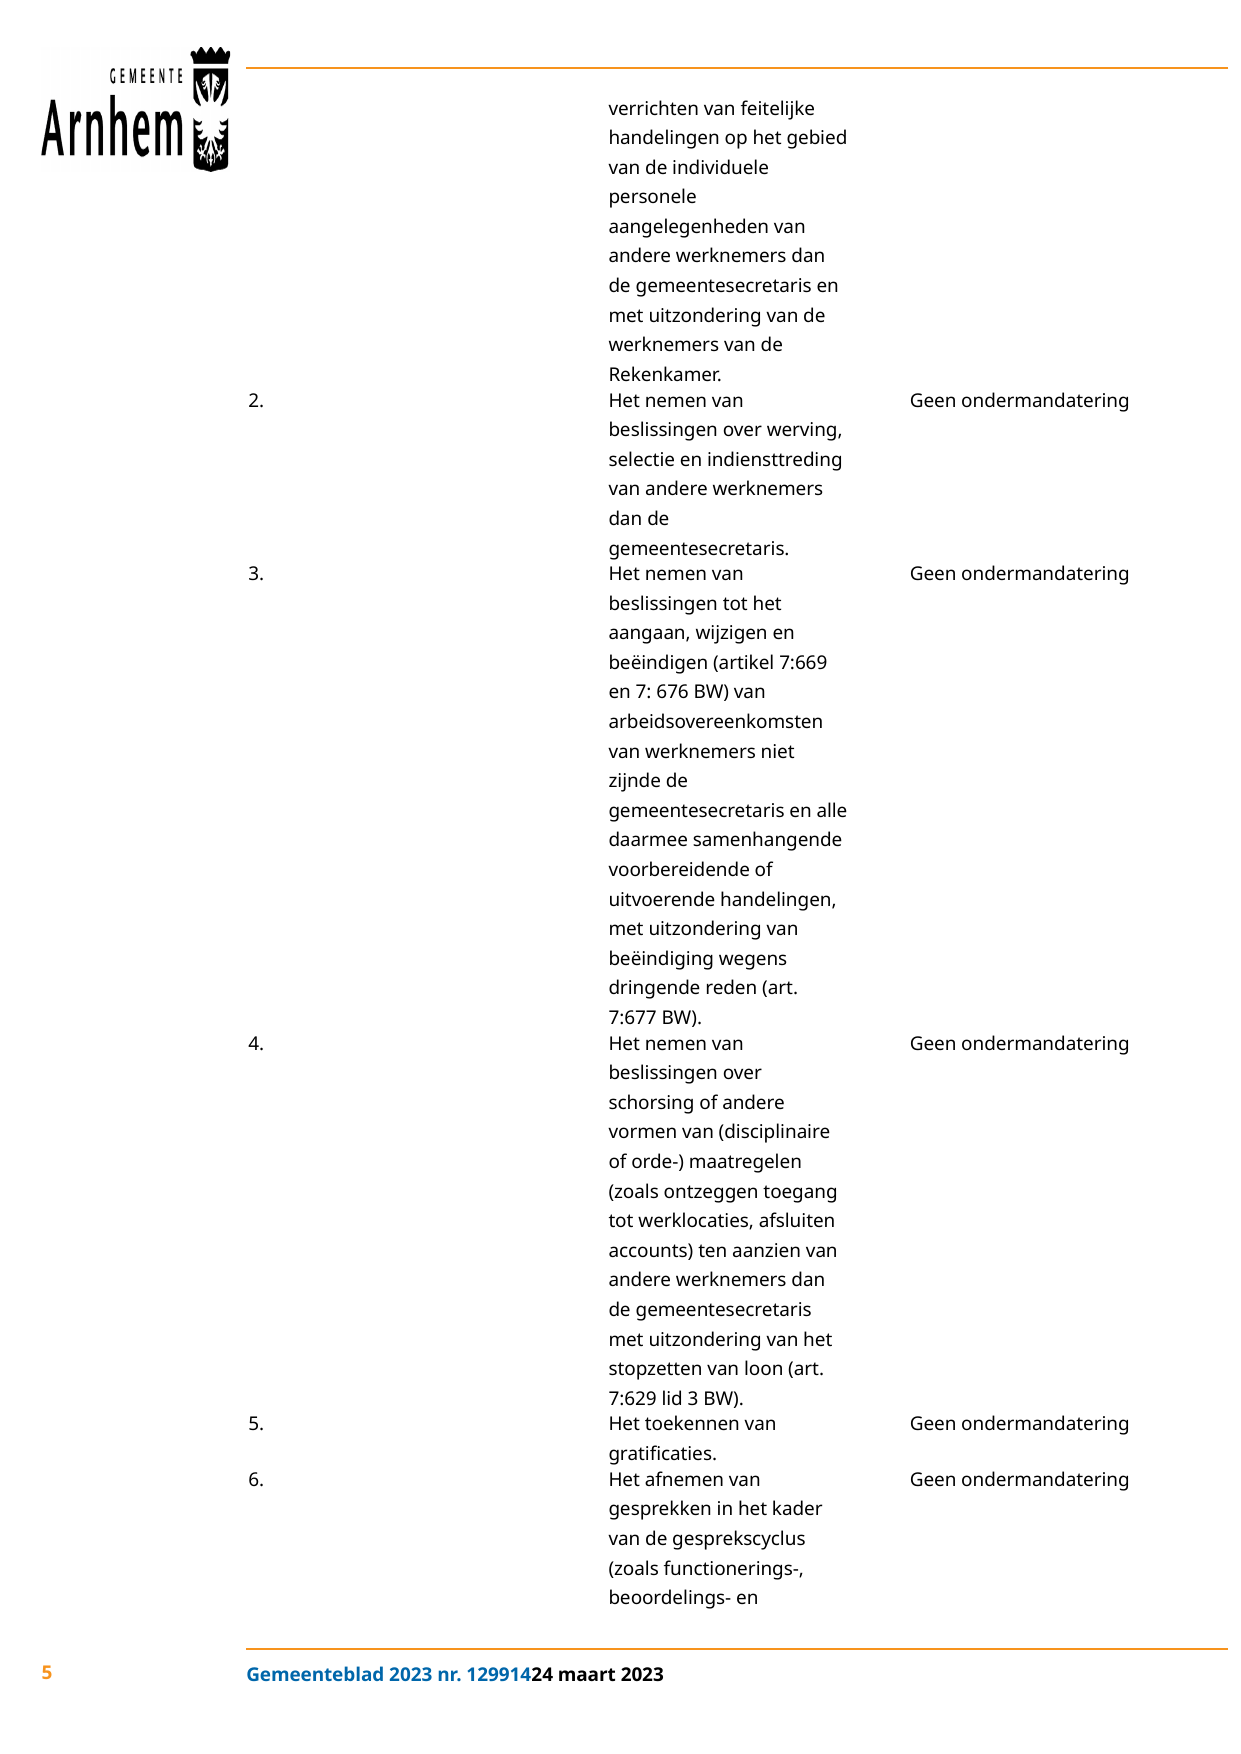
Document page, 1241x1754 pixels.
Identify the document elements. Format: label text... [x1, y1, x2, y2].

table_cell Geen ondermandatering [850, 1466, 1152, 1610]
table_cell Geen ondermandatering [850, 560, 1152, 1030]
table_cell [248, 387, 549, 560]
table_cell Geen ondermandatering [850, 1411, 1152, 1466]
table_cell [248, 1466, 549, 1610]
table_cell Het nemen van beslissingen tot het aangaan, wijzigen en beëindigen (artikel 7:669 en 7: 676 BW) van arbeidsovereenkomsten van werknemers niet zijnde de gemeentesecretaris en alle daarmee samenhangende voorbereidende of uitvoerende handelingen, met uitzondering van beëindiging wegens dringende reden (art. 7:677 BW). [549, 560, 850, 1030]
table_cell [248, 1030, 549, 1411]
table_cell [850, 95, 1152, 387]
table_cell Het nemen van beslissingen over werving, selectie en indiensttreding van andere werknemers dan de gemeentesecretaris. [549, 387, 850, 560]
table_cell [248, 560, 549, 1030]
table_cell verrichten van feitelijke handelingen op het gebied van de individuele personele aangelegenheden van andere werknemers dan de gemeentesecretaris en met uitzondering van de werknemers van de Rekenkamer. [549, 95, 850, 387]
picture [41, 47, 231, 172]
table_cell Het nemen van beslissingen over schorsing of andere vormen van (disciplinaire of orde-) maatregelen (zoals ontzeggen toegang tot werklocaties, afsluiten accounts) ten aanzien van andere werknemers dan de gemeentesecretaris met uitzondering van het stopzetten van loon (art. 7:629 lid 3 BW). [549, 1030, 850, 1411]
table_cell [248, 95, 549, 387]
table_cell Het afnemen van gesprekken in het kader van de gesprekscyclus (zoals functionerings-, beoordelings- en [549, 1466, 850, 1610]
table_cell Geen ondermandatering [850, 1030, 1152, 1411]
table_cell [248, 1411, 549, 1466]
table_cell Het toekennen van gratificaties. [549, 1411, 850, 1466]
table_cell Geen ondermandatering [850, 387, 1152, 560]
